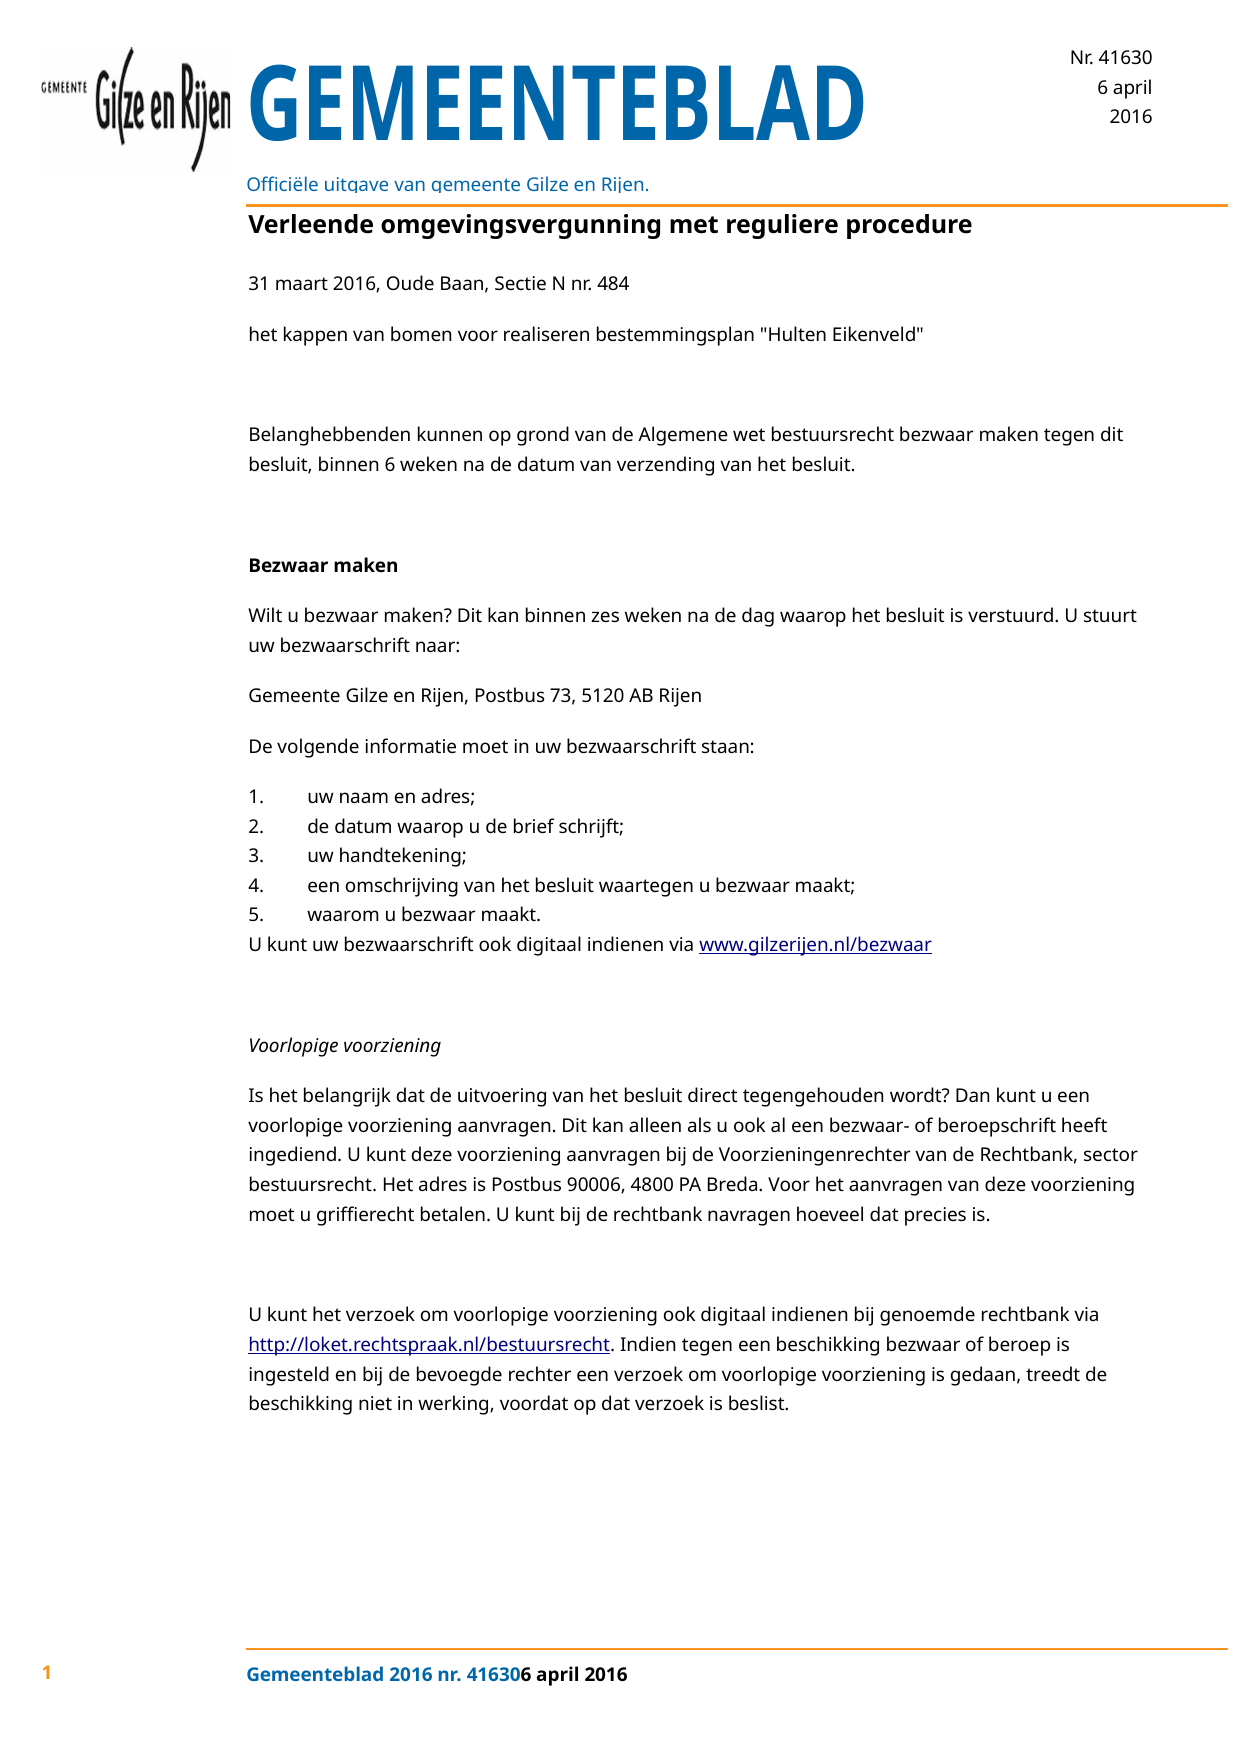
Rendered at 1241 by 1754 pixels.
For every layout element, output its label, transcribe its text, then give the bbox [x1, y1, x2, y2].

text De volgende informatie moet in uw bezwaarschrift staan: [248, 733, 1152, 758]
text U kunt het verzoek om voorlopige voorziening ook digitaal indienen bij genoemde rechtbank via http://loket.rechtspraak.nl/bestuursrecht. Indien tegen een beschikking bezwaar of beroep is ingesteld en bij de bevoegde rechter een verzoek om voorlopige voorziening is gedaan, treedt de beschikking niet in werking, voordat op dat verzoek is beslist. [248, 1302, 1152, 1416]
list waarom u bezwaar maakt. [248, 902, 1152, 927]
text 31 maart 2016, Oude Baan, Sectie N nr. 484 [248, 270, 1152, 296]
picture [41, 47, 231, 172]
list uw naam en adres; [248, 783, 1152, 809]
text U kunt uw bezwaarschrift ook digitaal indienen via www.gilzerijen.nl/bezwaar [248, 931, 1152, 957]
text het kappen van bomen voor realiseren bestemmingsplan "Hulten Eikenveld" [248, 321, 1152, 346]
text Gemeente Gilze en Rijen, Postbus 73, 5120 AB Rijen [248, 682, 1152, 708]
text Wilt u bezwaar maken? Dit kan binnen zes weken na de dag waarop het besluit is verstuurd. U stuurt uw bezwaarschrift naar: [248, 602, 1152, 658]
text Bezwaar maken [248, 552, 1152, 578]
text Belanghebbenden kunnen op grond van de Algemene wet bestuursrecht bezwaar maken tegen dit besluit, binnen 6 weken na de datum van verzending van het besluit. [248, 422, 1152, 477]
text Verleende omgevingsvergunning met reguliere procedure [248, 207, 1152, 241]
list een omschrijving van het besluit waartegen u bezwaar maakt; [248, 872, 1152, 898]
text Is het belangrijk dat de uitvoering van het besluit direct tegengehouden wordt? Dan kunt u een voorlopige voorziening aanvragen. Dit kan alleen als u ook al een bezwaar- of beroepschrift heeft ingediend. U kunt deze voorziening aanvragen bij de Voorzieningenrechter van de Rechtbank, sector bestuursrecht. Het adres is Postbus 90006, 4800 PA Breda. Voor het aanvragen van deze voorziening moet u griffierecht betalen. U kunt bij de rechtbank navragen hoeveel dat precies is. [248, 1082, 1152, 1226]
list uw handtekening; [248, 842, 1152, 868]
text Voorlopige voorziening [248, 1032, 1152, 1058]
list de datum waarop u de brief schrijft; [248, 813, 1152, 838]
